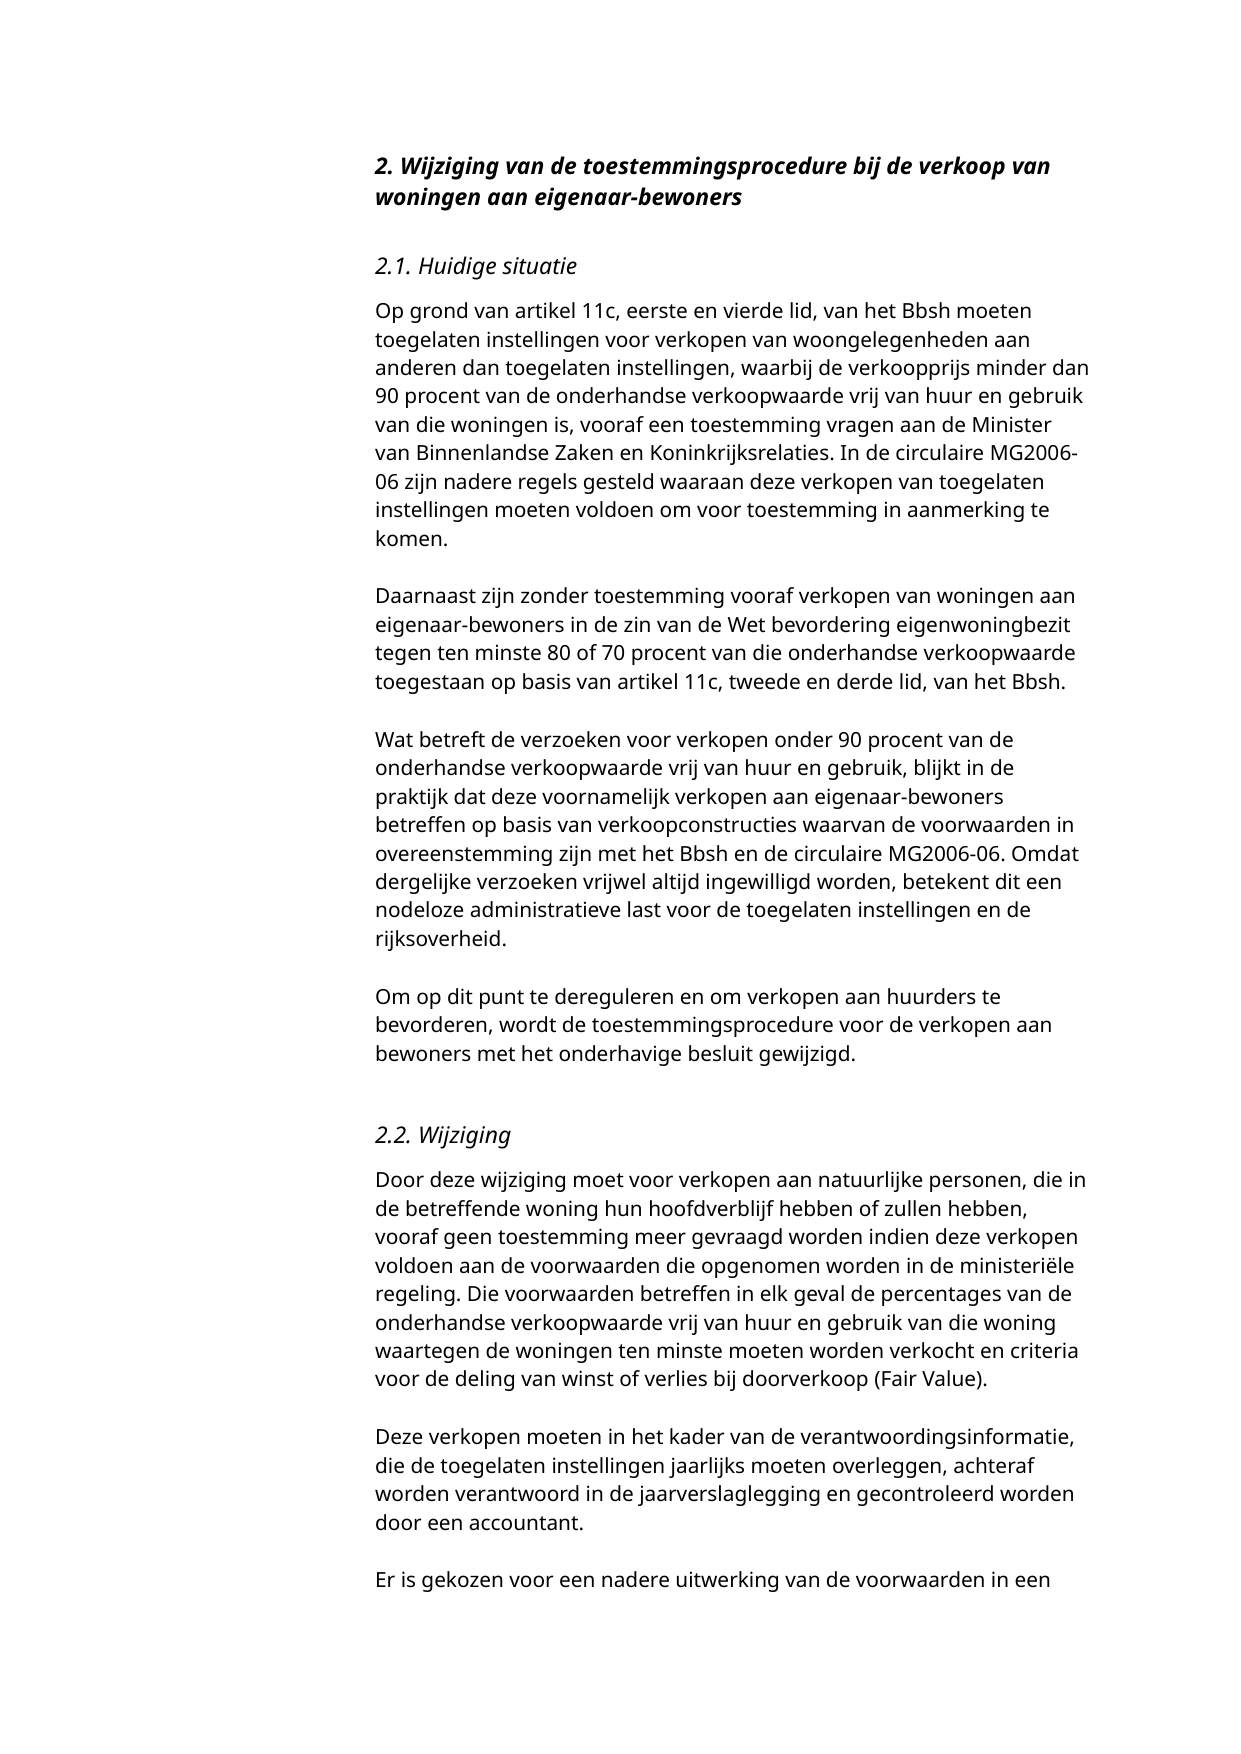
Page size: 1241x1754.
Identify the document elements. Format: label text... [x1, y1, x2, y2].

text Om op dit punt te dereguleren en om verkopen aan huurders te bevorderen, wordt de toestemmingsprocedure voor de verkopen aan bewoners met het onderhavige besluit gewijzigd. [375, 982, 1090, 1067]
subtitle 2. Wijziging van de toestemmingsprocedure bij de verkoop van woningen aan eigenaar-bewoners [375, 150, 1090, 212]
text Daarnaast zijn zonder toestemming vooraf verkopen van woningen aan eigenaar-bewoners in de zin van de Wet bevordering eigenwoningbezit tegen ten minste 80 of 70 procent van die onderhandse verkoopwaarde toegestaan op basis van artikel 11c, tweede en derde lid, van het Bbsh. [375, 582, 1090, 695]
subtitle 2.2. Wijziging [375, 1119, 1090, 1150]
text Wat betreft de verzoeken voor verkopen onder 90 procent van de onderhandse verkoopwaarde vrij van huur en gebruik, blijkt in de praktijk dat deze voornamelijk verkopen aan eigenaar-bewoners betreffen op basis van verkoopconstructies waarvan de voorwaarden in overeenstemming zijn met het Bbsh en de circulaire MG2006-06. Omdat dergelijke verzoeken vrijwel altijd ingewilligd worden, betekent dit een nodeloze administratieve last voor de toegelaten instellingen en de rijksoverheid. [375, 725, 1090, 952]
text Er is gekozen voor een nadere uitwerking van de voorwaarden in een [375, 1566, 1090, 1594]
text Door deze wijziging moet voor verkopen aan natuurlijke personen, die in de betreffende woning hun hoofdverblijf hebben of zullen hebben, vooraf geen toestemming meer gevraagd worden indien deze verkopen voldoen aan de voorwaarden die opgenomen worden in de ministeriële regeling. Die voorwaarden betreffen in elk geval de percentages van de onderhandse verkoopwaarde vrij van huur en gebruik van die woning waartegen de woningen ten minste moeten worden verkocht en criteria voor de deling van winst of verlies bij doorverkoop (Fair Value). [375, 1165, 1090, 1393]
text Deze verkopen moeten in het kader van de verantwoordingsinformatie, die de toegelaten instellingen jaarlijks moeten overleggen, achteraf worden verantwoord in de jaarverslaglegging en gecontroleerd worden door een accountant. [375, 1422, 1090, 1536]
subtitle 2.1. Huidige situatie [375, 250, 1090, 281]
text Op grond van artikel 11c, eerste en vierde lid, van het Bbsh moeten toegelaten instellingen voor verkopen van woongelegenheden aan anderen dan toegelaten instellingen, waarbij de verkoopprijs minder dan 90 procent van de onderhandse verkoopwaarde vrij van huur en gebruik van die woningen is, vooraf een toestemming vragen aan de Minister van Binnenlandse Zaken en Koninkrijksrelaties. In de circulaire MG2006-06 zijn nadere regels gesteld waaraan deze verkopen van toegelaten instellingen moeten voldoen om voor toestemming in aanmerking te komen. [375, 296, 1090, 552]
